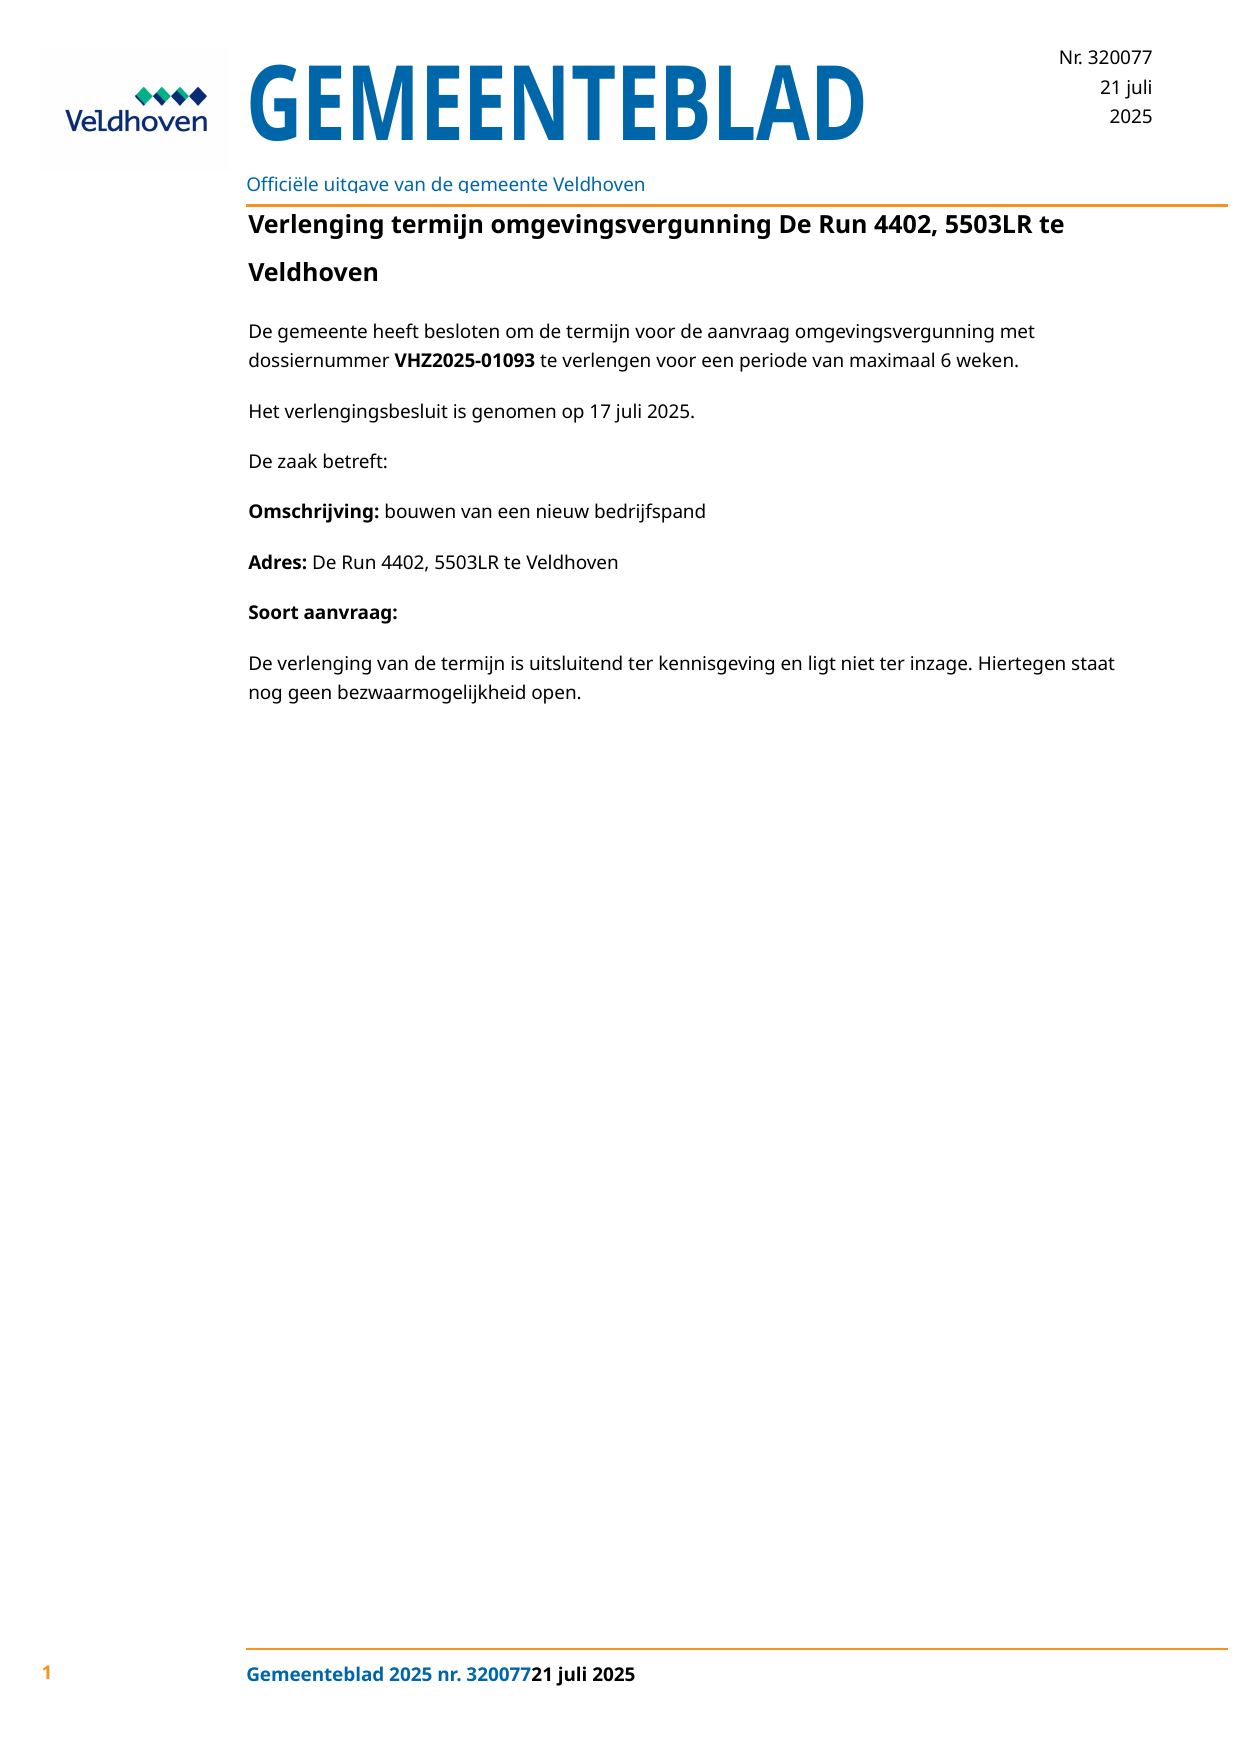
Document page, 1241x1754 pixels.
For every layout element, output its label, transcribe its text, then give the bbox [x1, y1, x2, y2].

text De verlenging van de termijn is uitsluitend ter kennisgeving en ligt niet ter inzage. Hiertegen staat nog geen bezwaarmogelijkheid open. [248, 650, 1152, 705]
text De gemeente heeft besloten om de termijn voor de aanvraag omgevingsvergunning met dossiernummer VHZ2025-01093 te verlengen voor een periode van maximaal 6 weken. [248, 318, 1152, 373]
text Adres: De Run 4402, 5503LR te Veldhoven [248, 549, 1152, 575]
text Het verlengingsbesluit is genomen op 17 juli 2025. [248, 398, 1152, 424]
picture [41, 47, 231, 172]
text Verlenging termijn omgevingsvergunning De Run 4402, 5503LR te Veldhoven [248, 207, 1152, 288]
text De zaak betreft: [248, 448, 1152, 474]
text Soort aanvraag: [248, 599, 1152, 625]
text Omschrijving: bouwen van een nieuw bedrijfspand [248, 499, 1152, 524]
